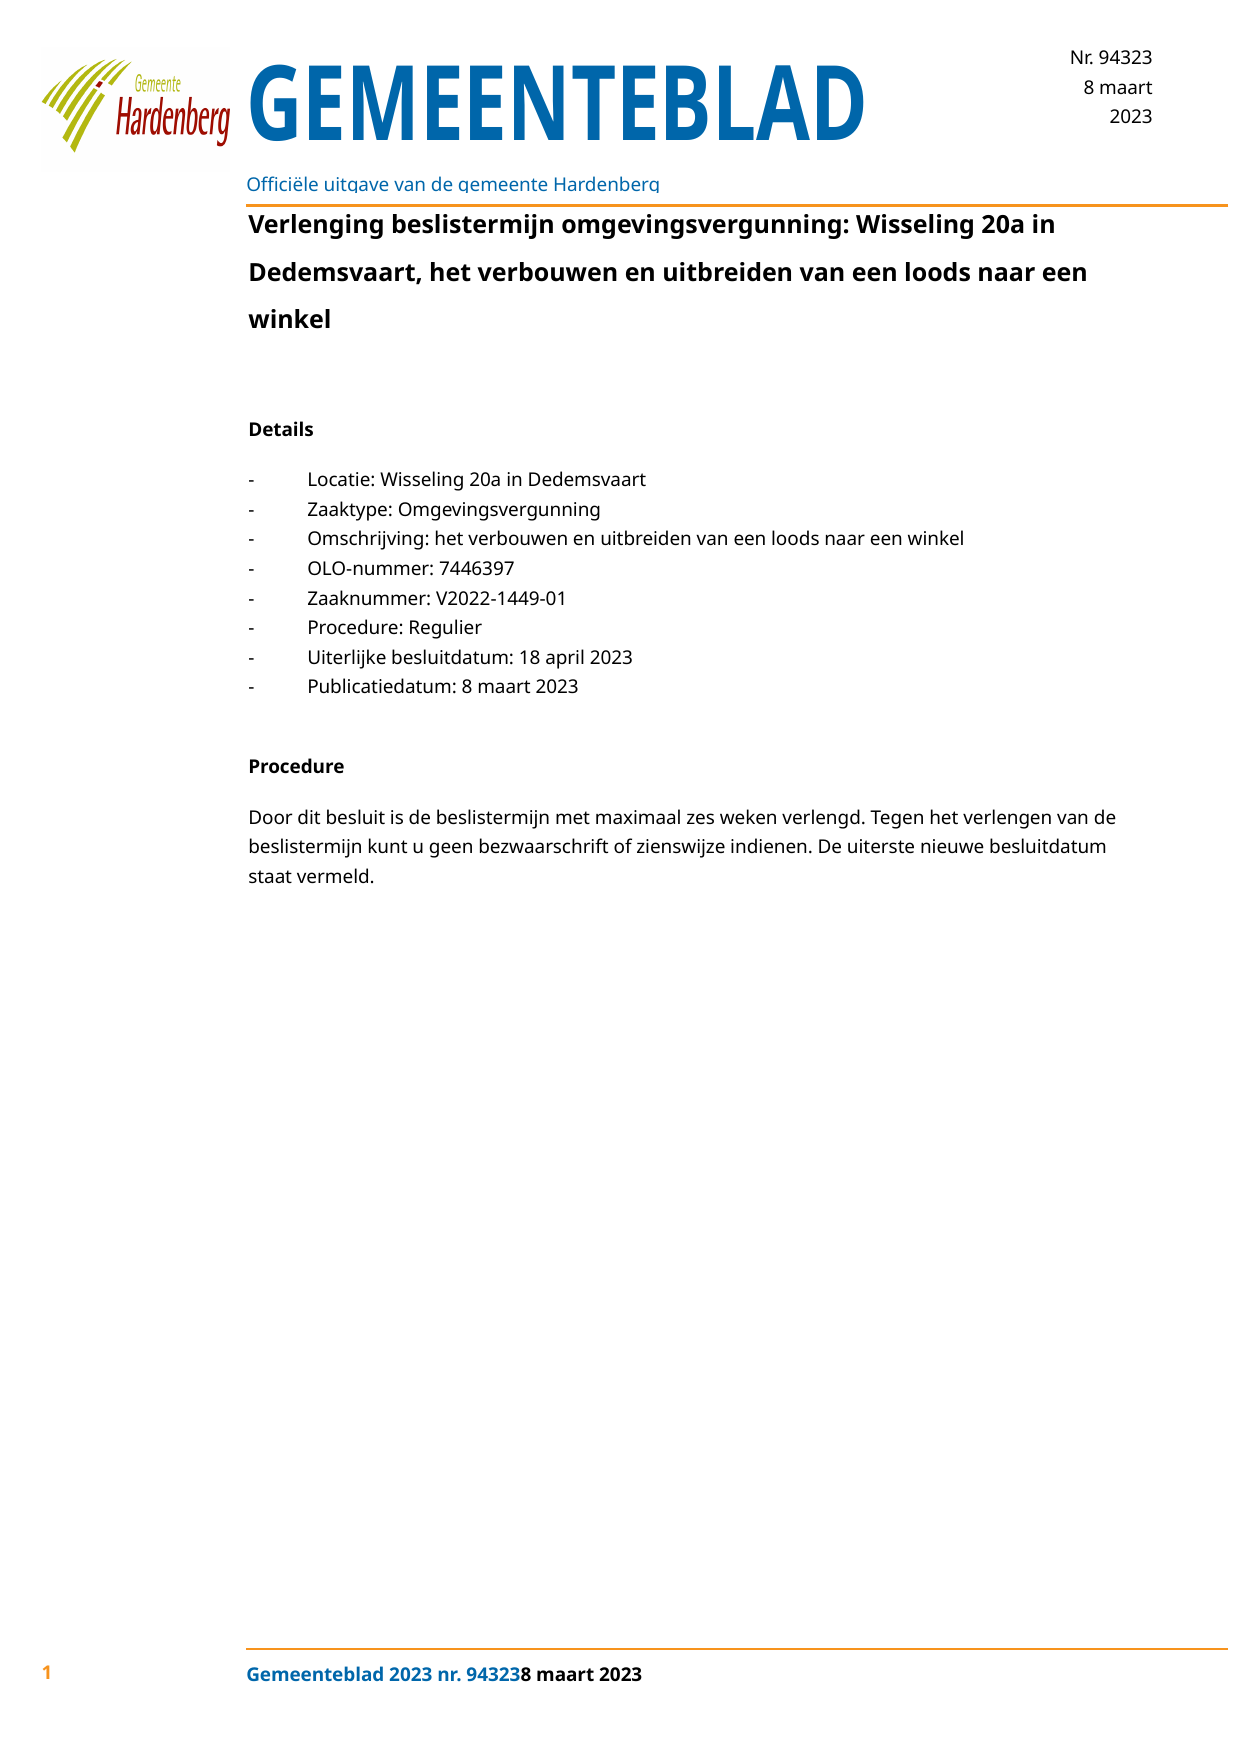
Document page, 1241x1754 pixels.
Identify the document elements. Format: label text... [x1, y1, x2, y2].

list Zaaknummer: V2022-1449-01 [248, 585, 1152, 610]
list Omschrijving: het verbouwen en uitbreiden van een loods naar een winkel [248, 526, 1152, 551]
text Verlenging beslistermijn omgevingsvergunning: Wisseling 20a in Dedemsvaart, het verbouwen en uitbreiden van een loods naar een winkel [248, 207, 1152, 336]
list Locatie: Wisseling 20a in Dedemsvaart [248, 466, 1152, 492]
list Uiterlijke besluitdatum: 18 april 2023 [248, 644, 1152, 669]
list OLO-nummer: 7446397 [248, 555, 1152, 581]
text Procedure [248, 753, 1152, 779]
text Details [248, 416, 1152, 442]
text Door dit besluit is de beslistermijn met maximaal zes weken verlengd. Tegen het verlengen van de beslistermijn kunt u geen bezwaarschrift of zienswijze indienen. De uiterste nieuwe besluitdatum staat vermeld. [248, 804, 1152, 889]
list Zaaktype: Omgevingsvergunning [248, 496, 1152, 522]
list Publicatiedatum: 8 maart 2023 [248, 673, 1152, 699]
list Procedure: Regulier [248, 614, 1152, 640]
picture [41, 47, 231, 172]
